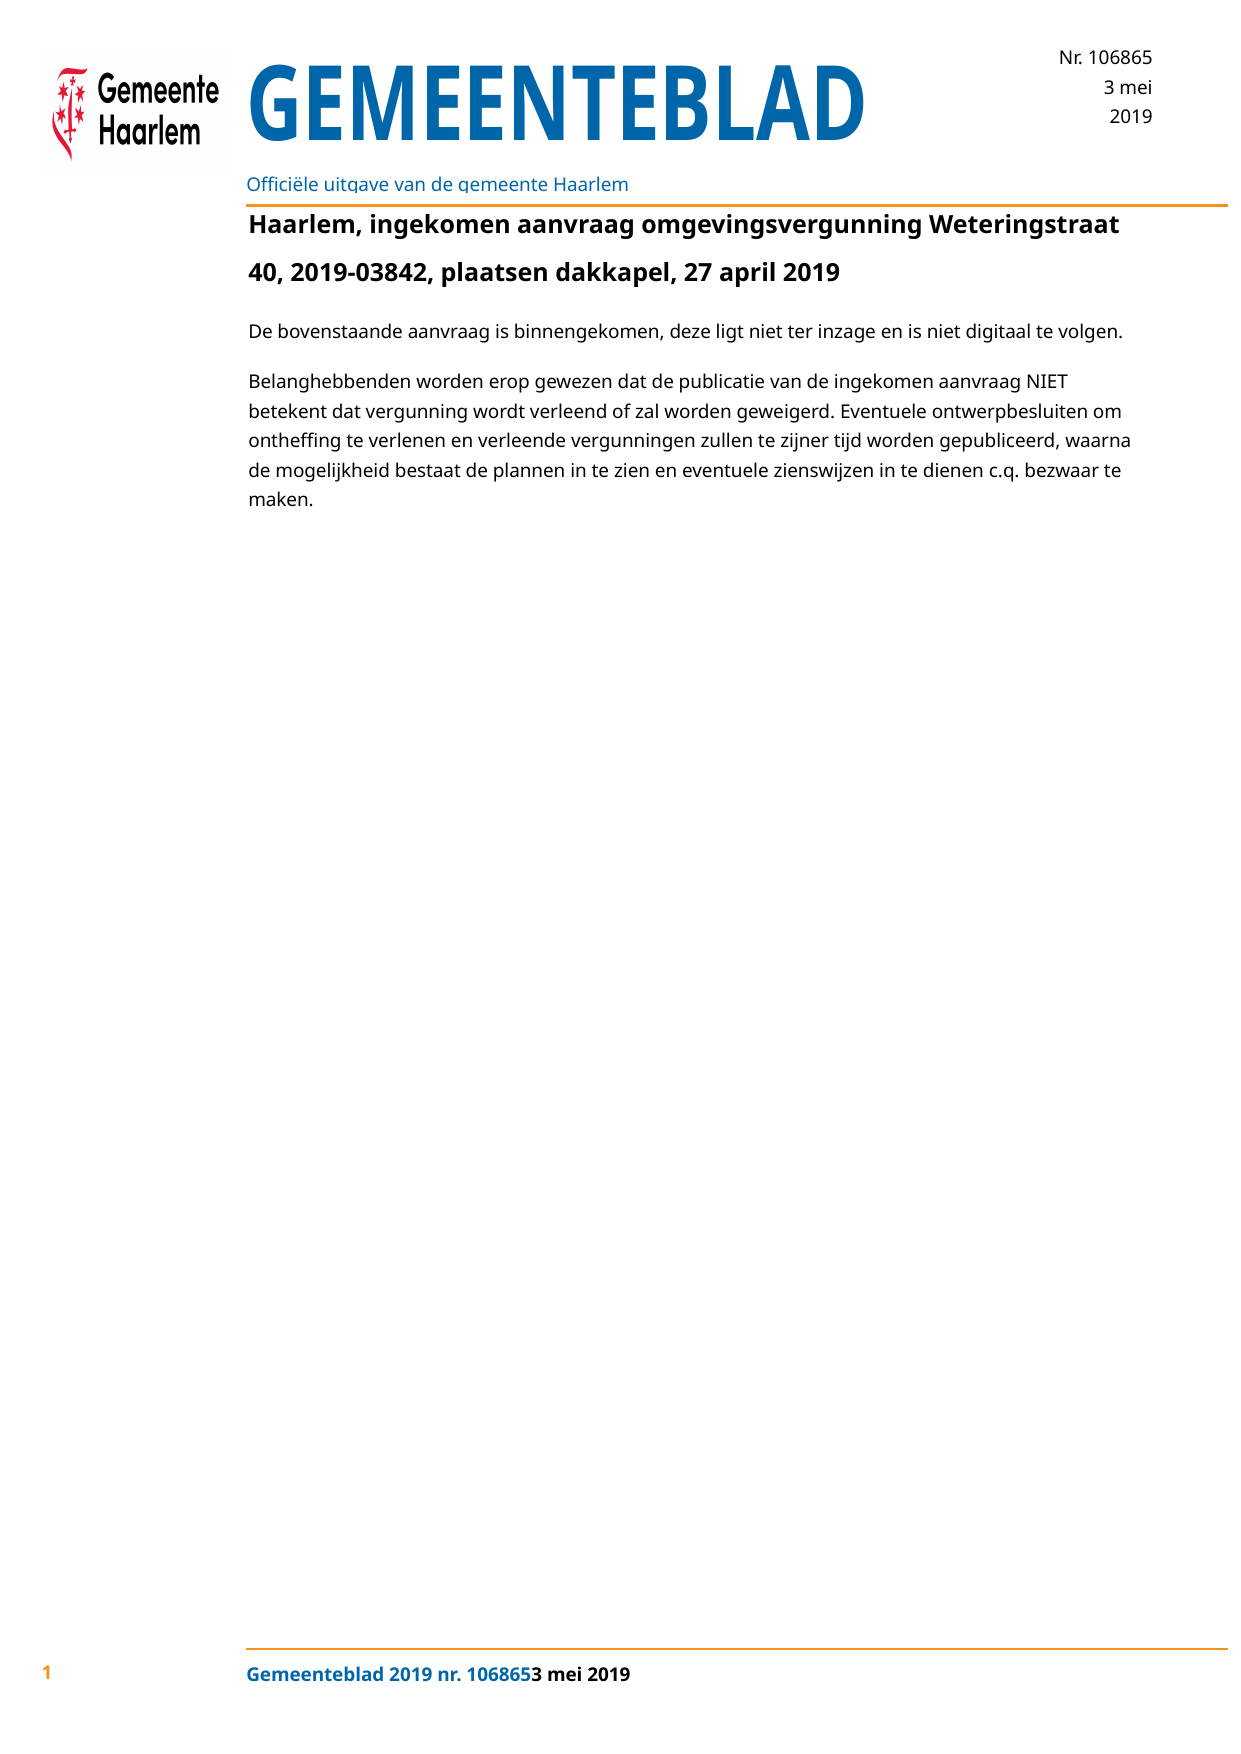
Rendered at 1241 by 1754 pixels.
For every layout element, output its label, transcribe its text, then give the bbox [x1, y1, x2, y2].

picture [41, 47, 231, 172]
text Belanghebbenden worden erop gewezen dat de publicatie van de ingekomen aanvraag NIET betekent dat vergunning wordt verleend of zal worden geweigerd. Eventuele ontwerpbesluiten om ontheffing te verlenen en verleende vergunningen zullen te zijner tijd worden gepubliceerd, waarna de mogelijkheid bestaat de plannen in te zien en eventuele zienswijzen in te dienen c.q. bezwaar te maken. [248, 368, 1152, 512]
text Haarlem, ingekomen aanvraag omgevingsvergunning Weteringstraat 40, 2019-03842, plaatsen dakkapel, 27 april 2019 [248, 207, 1152, 288]
text De bovenstaande aanvraag is binnengekomen, deze ligt niet ter inzage en is niet digitaal te volgen. [248, 318, 1152, 344]
